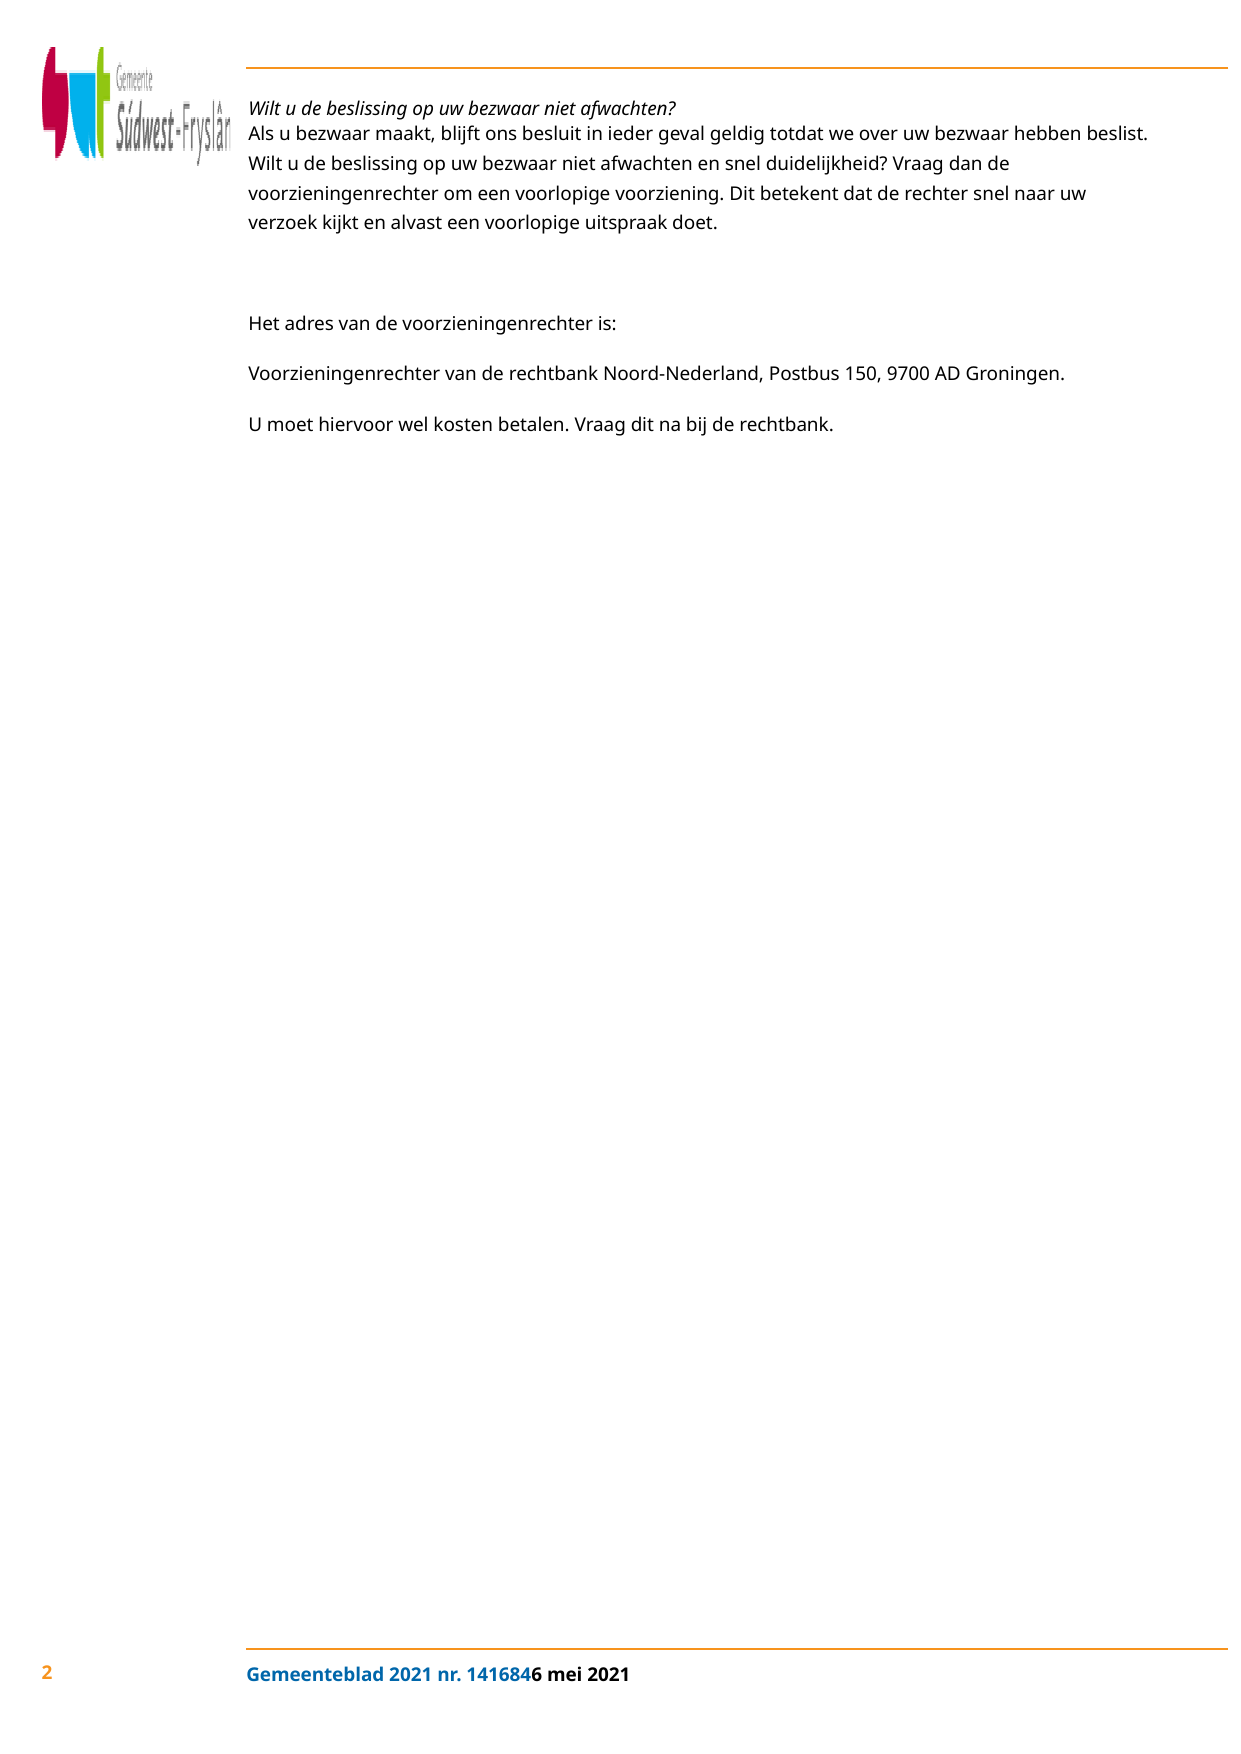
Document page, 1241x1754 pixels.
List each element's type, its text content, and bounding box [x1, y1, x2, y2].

text U moet hiervoor wel kosten betalen. Vraag dit na bij de rechtbank. [248, 411, 1152, 437]
picture [41, 47, 231, 172]
text Als u bezwaar maakt, blijft ons besluit in ieder geval geldig totdat we over uw bezwaar hebben beslist. Wilt u de beslissing op uw bezwaar niet afwachten en snel duidelijkheid? Vraag dan de voorzieningenrechter om een voorlopige voorziening. Dit betekent dat de rechter snel naar uw verzoek kijkt en alvast een voorlopige uitspraak doet. [248, 121, 1152, 235]
text Het adres van de voorzieningenrechter is: [248, 310, 1152, 336]
text Voorzieningenrechter van de rechtbank Noord-Nederland, Postbus 150, 9700 AD Groningen. [248, 361, 1152, 386]
text Wilt u de beslissing op uw bezwaar niet afwachten? [248, 95, 1152, 121]
